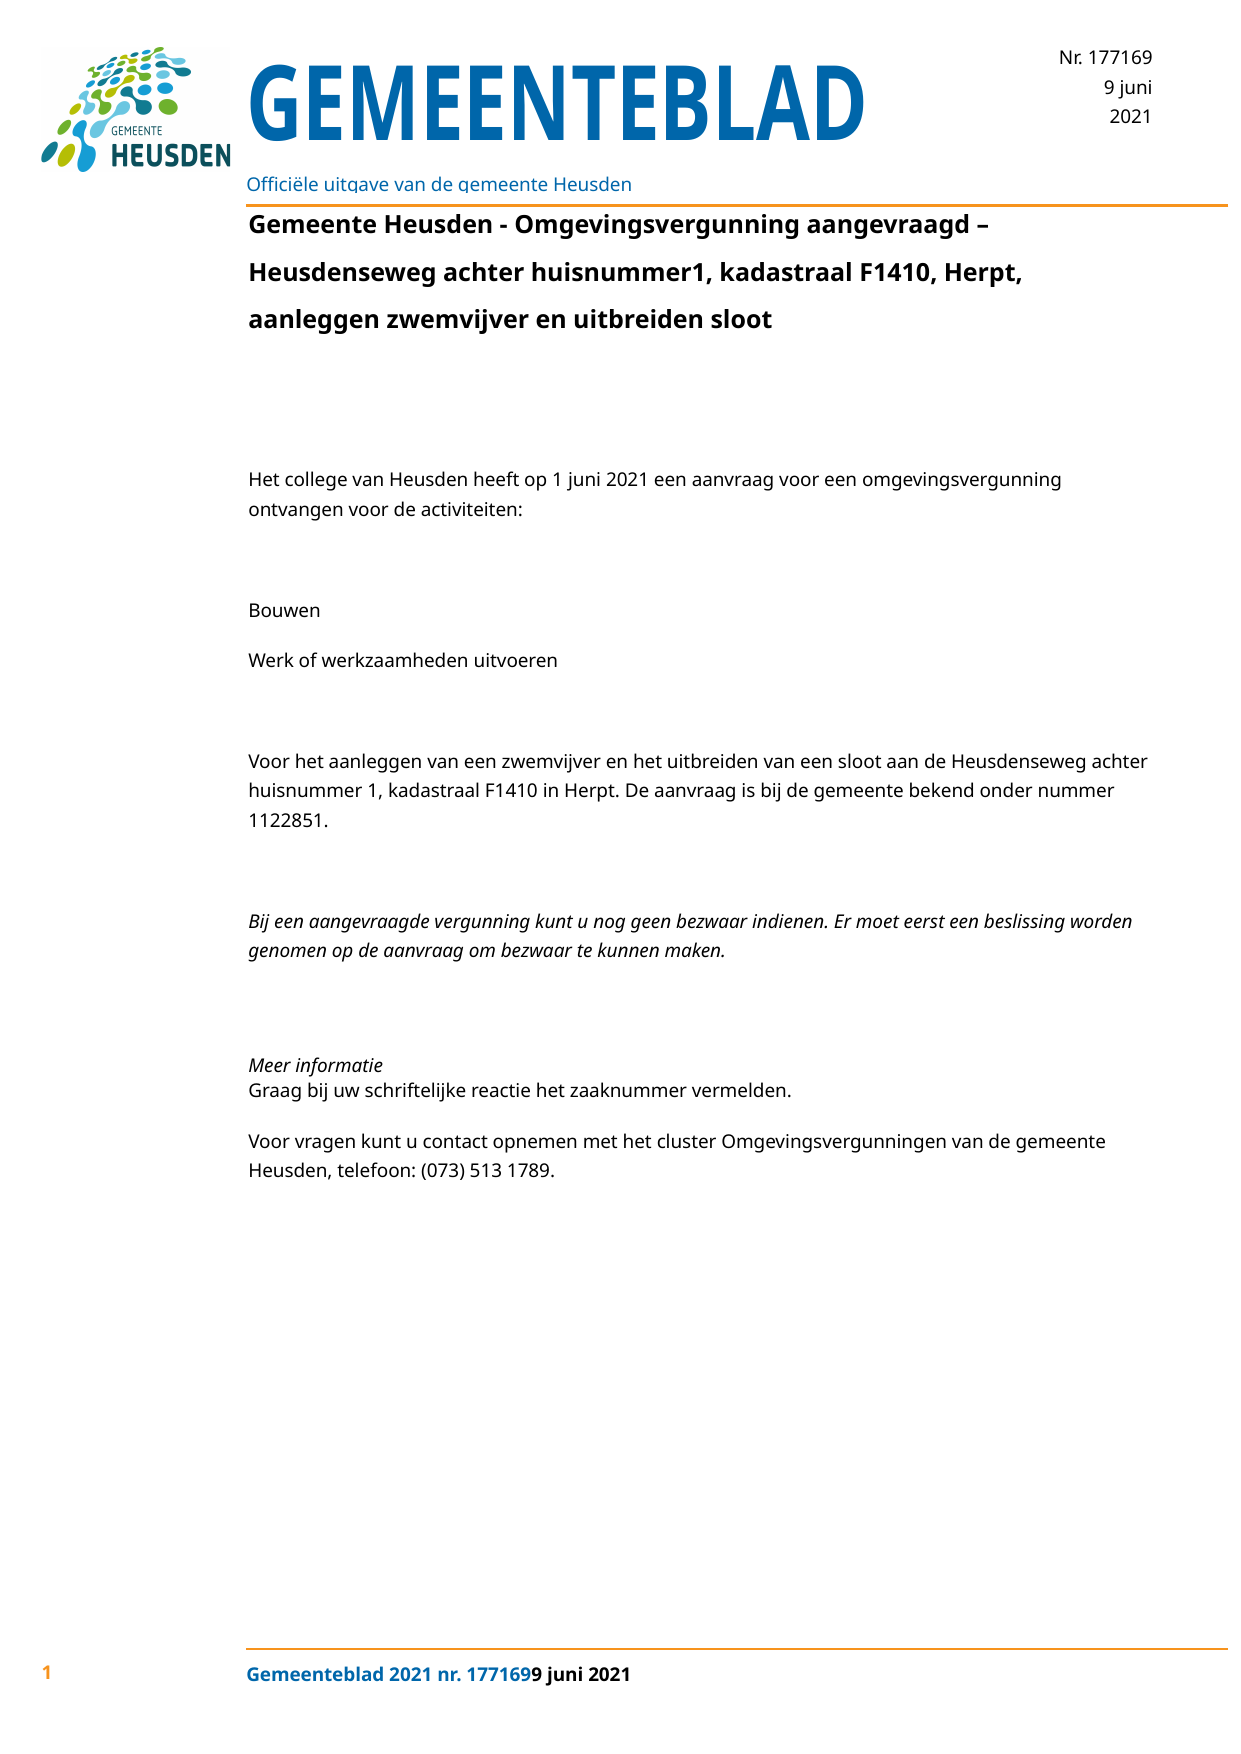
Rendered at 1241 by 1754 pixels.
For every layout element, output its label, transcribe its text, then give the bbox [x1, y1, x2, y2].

text Gemeente Heusden - Omgevingsvergunning aangevraagd – Heusdenseweg achter huisnummer1, kadastraal F1410, Herpt, aanleggen zwemvijver en uitbreiden sloot [248, 207, 1152, 336]
text Voor vragen kunt u contact opnemen met het cluster Omgevingsvergunningen van de gemeente Heusden, telefoon: (073) 513 1789. [248, 1128, 1152, 1183]
text Werk of werkzaamheden uitvoeren [248, 647, 1152, 673]
text Voor het aanleggen van een zwemvijver en het uitbreiden van een sloot aan de Heusdenseweg achter huisnummer 1, kadastraal F1410 in Herpt. De aanvraag is bij de gemeente bekend onder nummer 1122851. [248, 748, 1152, 833]
text Bouwen [248, 597, 1152, 622]
text Bij een aangevraagde vergunning kunt u nog geen bezwaar indienen. Er moet eerst een beslissing worden genomen op de aanvraag om bezwaar te kunnen maken. [248, 908, 1152, 963]
text Graag bij uw schriftelijke reactie het zaaknummer vermelden. [248, 1078, 1152, 1103]
text Het college van Heusden heeft op 1 juni 2021 een aanvraag voor een omgevingsvergunning ontvangen voor de activiteiten: [248, 466, 1152, 522]
text Meer informatie [248, 1052, 1152, 1078]
picture [41, 47, 231, 172]
